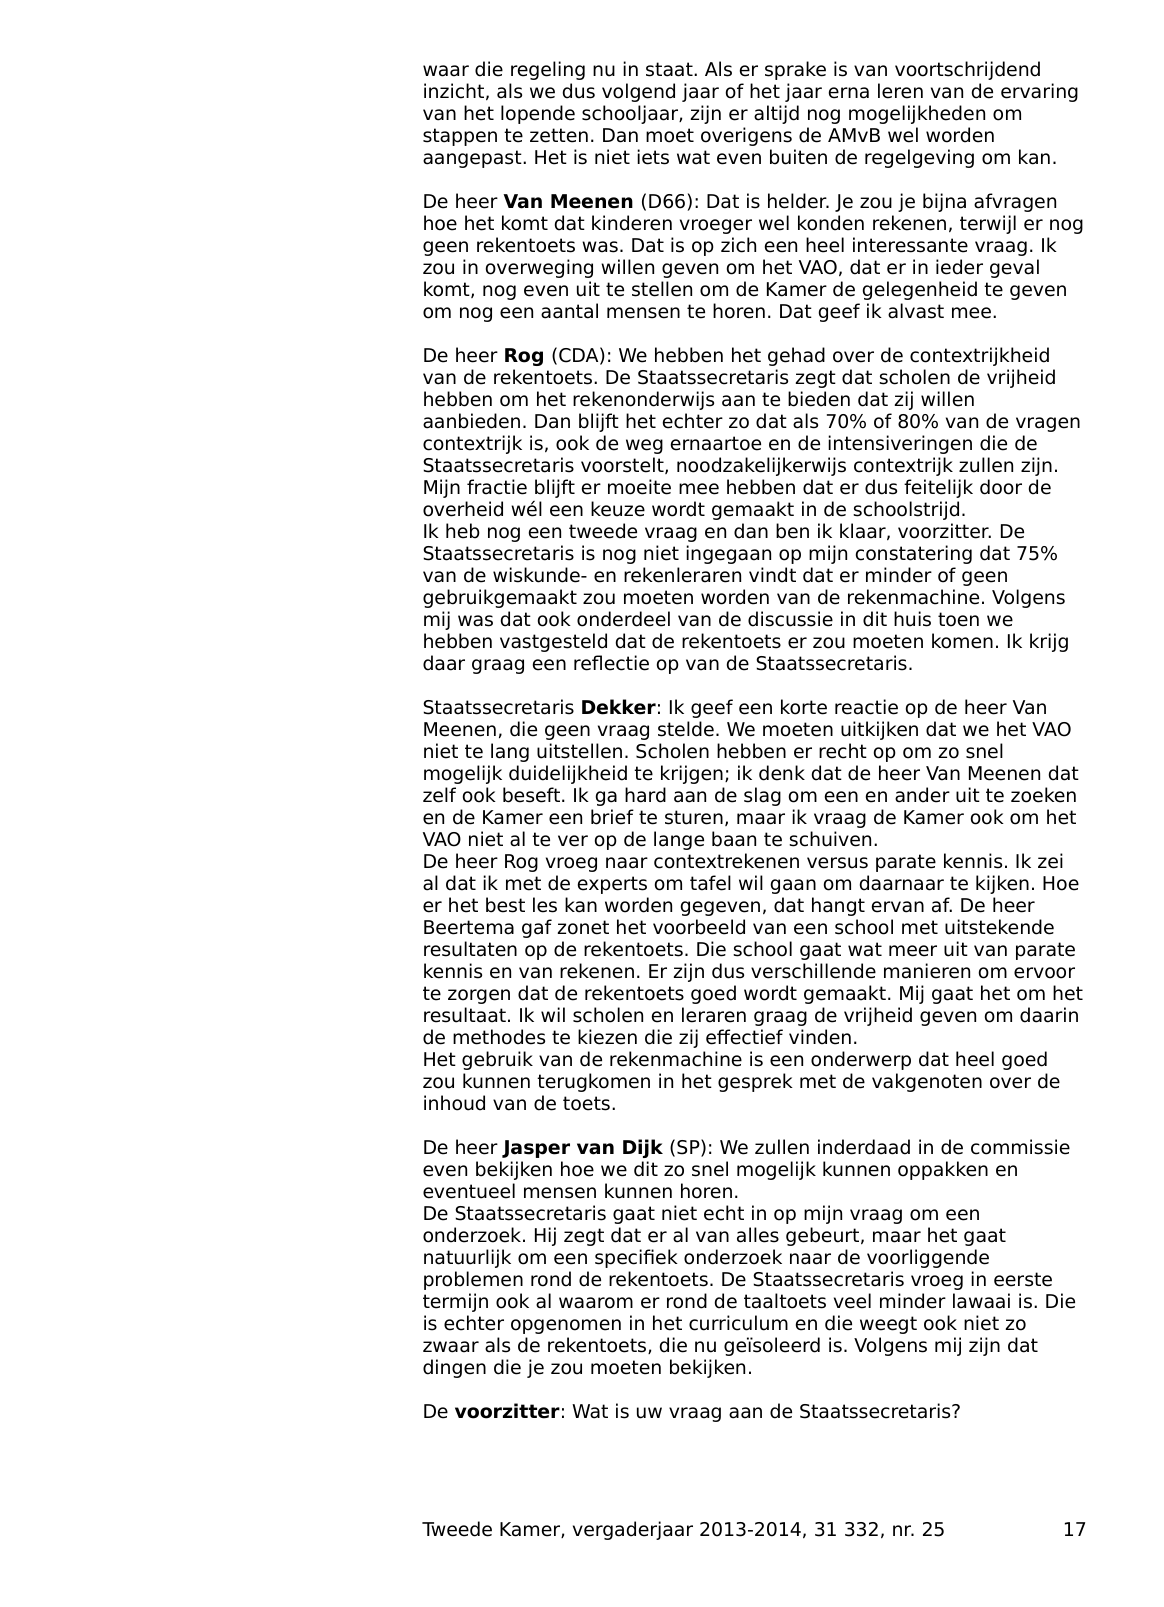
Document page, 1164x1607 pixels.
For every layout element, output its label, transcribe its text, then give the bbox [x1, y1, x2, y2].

text De voorzitter: Wat is uw vraag aan de Staatssecretaris? [422, 1401, 1087, 1423]
text waar die regeling nu in staat. Als er sprake is van voortschrijdend inzicht, als we dus volgend jaar of het jaar erna leren van de ervaring van het lopende schooljaar, zijn er altijd nog mogelijkheden om stappen te zetten. Dan moet overigens de AMvB wel worden aangepast. Het is niet iets wat even buiten de regelgeving om kan. [422, 59, 1087, 169]
text Staatssecretaris Dekker: Ik geef een korte reactie op de heer Van Meenen, die geen vraag stelde. We moeten uitkijken dat we het VAO niet te lang uitstellen. Scholen hebben er recht op om zo snel mogelijk duidelijkheid te krijgen; ik denk dat de heer Van Meenen dat zelf ook beseft. Ik ga hard aan de slag om een en ander uit te zoeken en de Kamer een brief te sturen, maar ik vraag de Kamer ook om het VAO niet al te ver op de lange baan te schuiven. [422, 697, 1087, 851]
text De heer Rog vroeg naar contextrekenen versus parate kennis. Ik zei al dat ik met de experts om tafel wil gaan om daarnaar te kijken. Hoe er het best les kan worden gegeven, dat hangt ervan af. De heer Beertema gaf zonet het voorbeeld van een school met uitstekende resultaten op de rekentoets. Die school gaat wat meer uit van parate kennis en van rekenen. Er zijn dus verschillende manieren om ervoor te zorgen dat de rekentoets goed wordt gemaakt. Mij gaat het om het resultaat. Ik wil scholen en leraren graag de vrijheid geven om daarin de methodes te kiezen die zij effectief vinden. [422, 851, 1087, 1049]
text De Staatssecretaris gaat niet echt in op mijn vraag om een onderzoek. Hij zegt dat er al van alles gebeurt, maar het gaat natuurlijk om een specifiek onderzoek naar de voorliggende problemen rond de rekentoets. De Staatssecretaris vroeg in eerste termijn ook al waarom er rond de taaltoets veel minder lawaai is. Die is echter opgenomen in het curriculum en die weegt ook niet zo zwaar als de rekentoets, die nu geïsoleerd is. Volgens mij zijn dat dingen die je zou moeten bekijken. [422, 1203, 1087, 1379]
text Het gebruik van de rekenmachine is een onderwerp dat heel goed zou kunnen terugkomen in het gesprek met de vakgenoten over de inhoud van de toets. [422, 1049, 1087, 1115]
text De heer Van Meenen (D66): Dat is helder. Je zou je bijna afvragen hoe het komt dat kinderen vroeger wel konden rekenen, terwijl er nog geen rekentoets was. Dat is op zich een heel interessante vraag. Ik zou in overweging willen geven om het VAO, dat er in ieder geval komt, nog even uit te stellen om de Kamer de gelegenheid te geven om nog een aantal mensen te horen. Dat geef ik alvast mee. [422, 191, 1087, 323]
text De heer Jasper van Dijk (SP): We zullen inderdaad in de commissie even bekijken hoe we dit zo snel mogelijk kunnen oppakken en eventueel mensen kunnen horen. [422, 1137, 1087, 1203]
text De heer Rog (CDA): We hebben het gehad over de contextrijkheid van de rekentoets. De Staatssecretaris zegt dat scholen de vrijheid hebben om het rekenonderwijs aan te bieden dat zij willen aanbieden. Dan blijft het echter zo dat als 70% of 80% van de vragen contextrijk is, ook de weg ernaartoe en de intensiveringen die de Staatssecretaris voorstelt, noodzakelijkerwijs contextrijk zullen zijn. Mijn fractie blijft er moeite mee hebben dat er dus feitelijk door de overheid wél een keuze wordt gemaakt in de schoolstrijd. [422, 345, 1087, 521]
text Ik heb nog een tweede vraag en dan ben ik klaar, voorzitter. De Staatssecretaris is nog niet ingegaan op mijn constatering dat 75% van de wiskunde- en rekenleraren vindt dat er minder of geen gebruikgemaakt zou moeten worden van de rekenmachine. Volgens mij was dat ook onderdeel van de discussie in dit huis toen we hebben vastgesteld dat de rekentoets er zou moeten komen. Ik krijg daar graag een reflectie op van de Staatssecretaris. [422, 521, 1087, 675]
